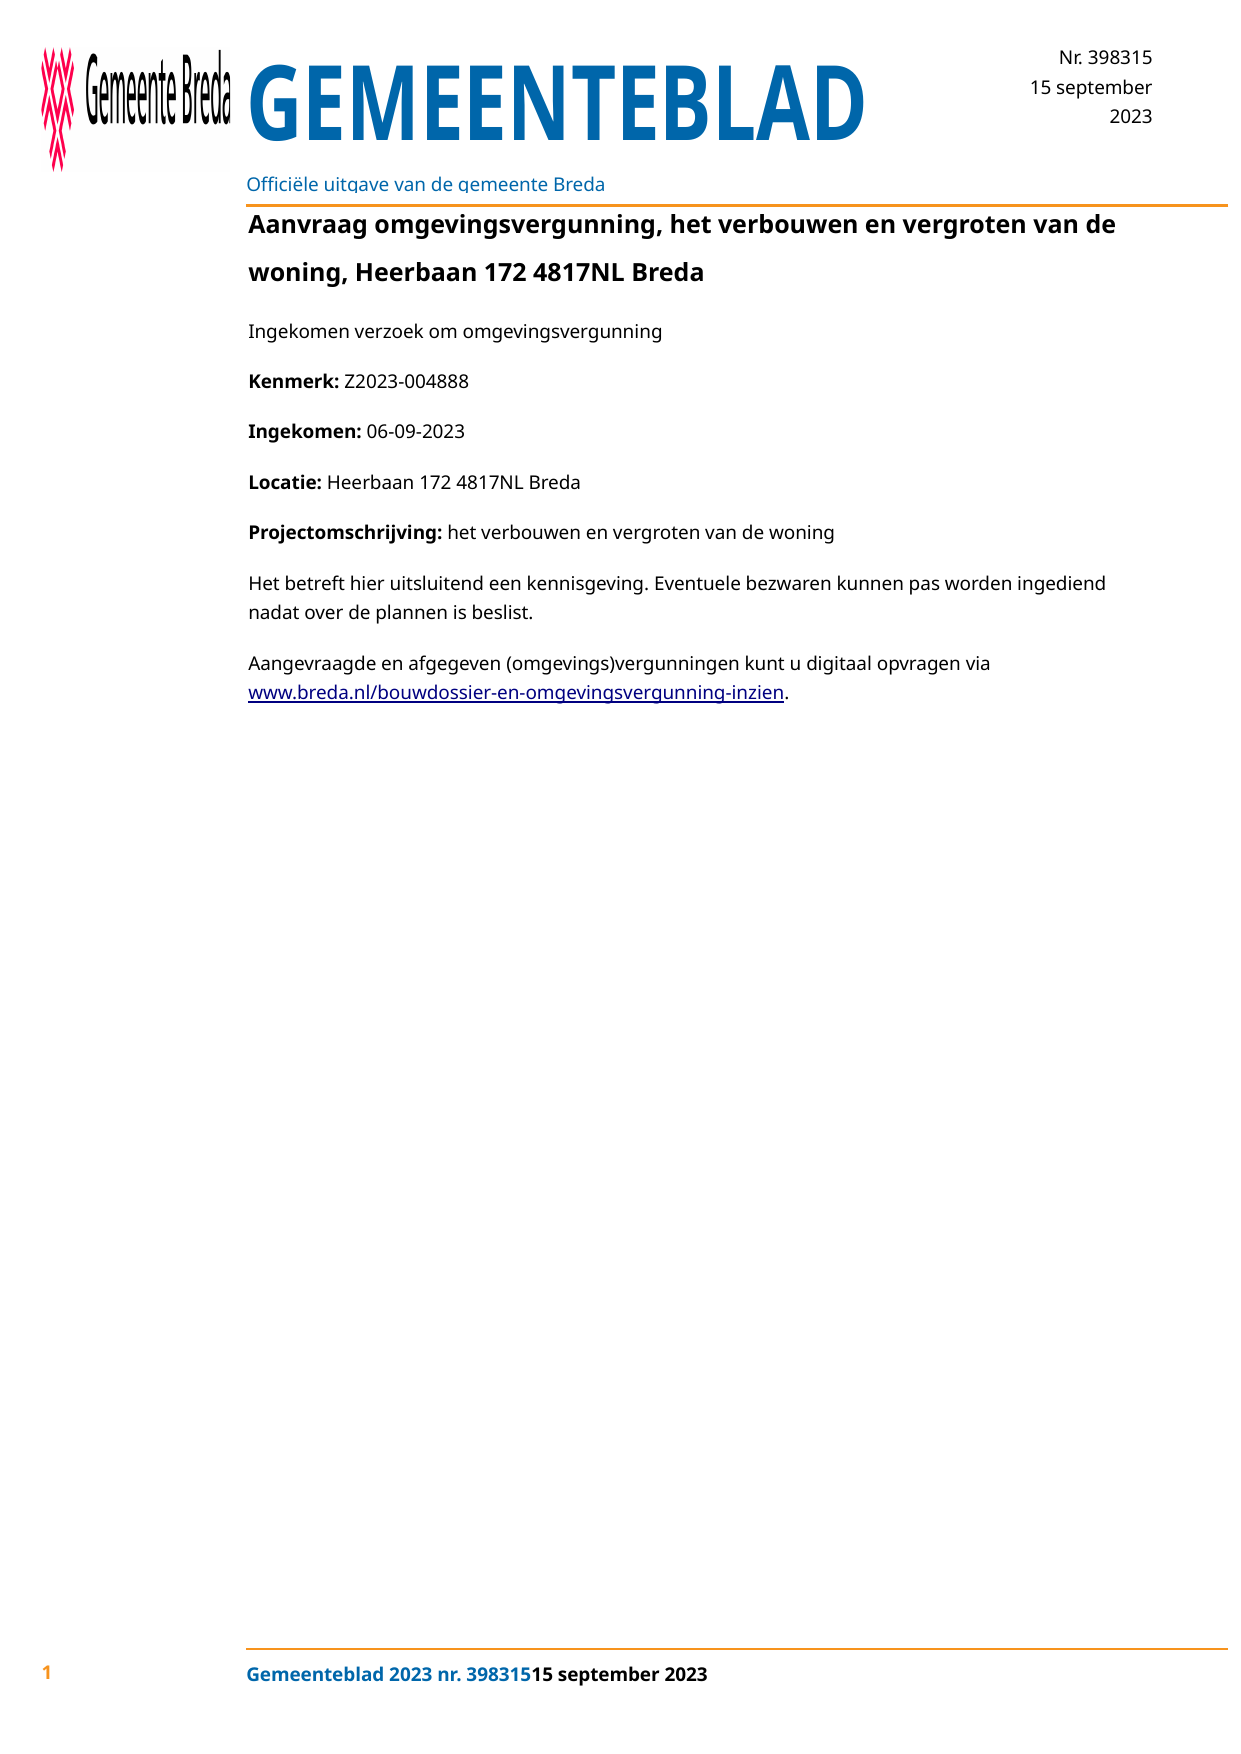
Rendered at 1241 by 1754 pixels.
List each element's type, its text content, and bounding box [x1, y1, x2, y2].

text Aangevraagde en afgegeven (omgevings)vergunningen kunt u digitaal opvragen via www.breda.nl/bouwdossier-en-omgevingsvergunning-inzien. [248, 650, 1152, 705]
text Locatie: Heerbaan 172 4817NL Breda [248, 469, 1152, 495]
text Aanvraag omgevingsvergunning, het verbouwen en vergroten van de woning, Heerbaan 172 4817NL Breda [248, 207, 1152, 288]
text Ingekomen: 06-09-2023 [248, 419, 1152, 444]
text Het betreft hier uitsluitend een kennisgeving. Eventuele bezwaren kunnen pas worden ingediend nadat over de plannen is beslist. [248, 570, 1152, 625]
picture [41, 47, 231, 172]
text Ingekomen verzoek om omgevingsvergunning [248, 318, 1152, 344]
text Projectomschrijving: het verbouwen en vergroten van de woning [248, 519, 1152, 545]
text Kenmerk: Z2023-004888 [248, 368, 1152, 394]
